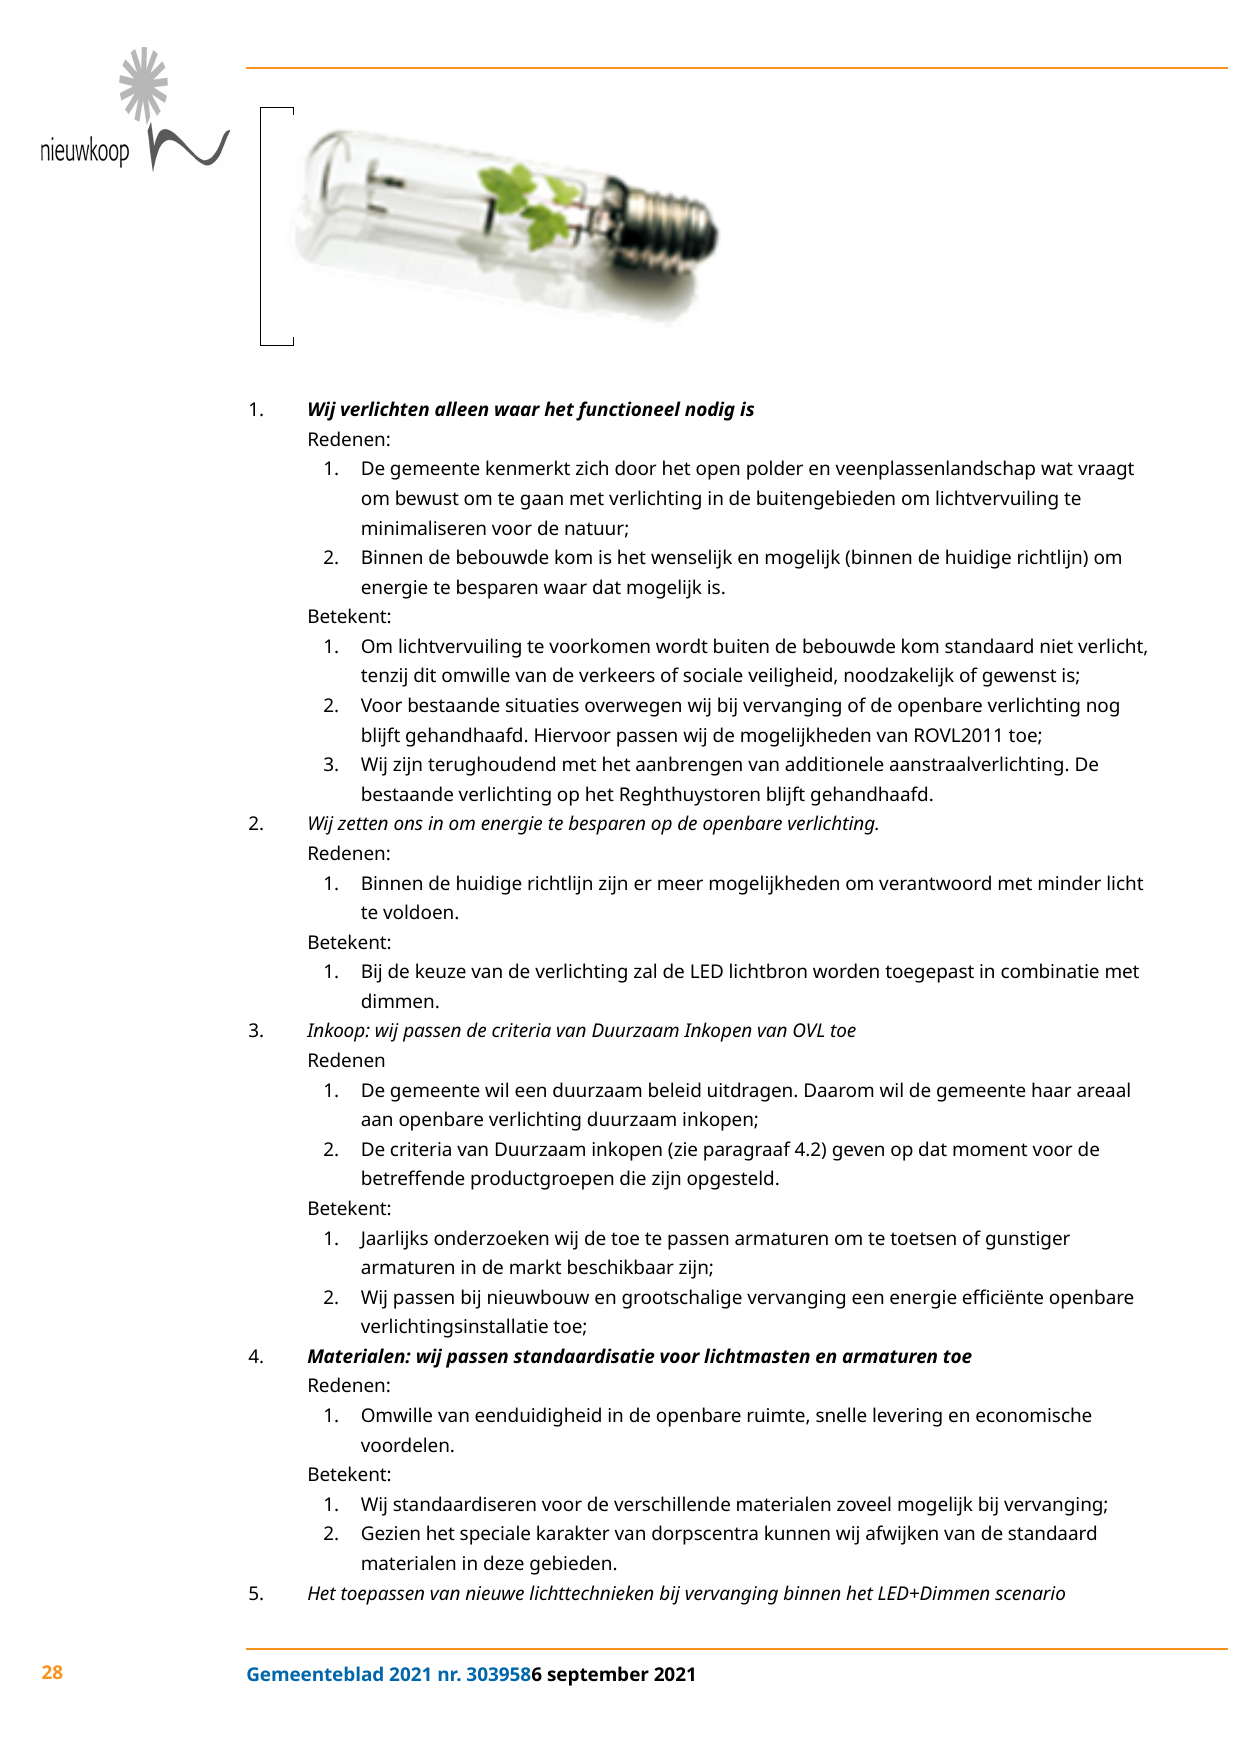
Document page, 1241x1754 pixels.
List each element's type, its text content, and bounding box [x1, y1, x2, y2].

picture [41, 47, 231, 172]
list Binnen de huidige richtlijn zijn er meer mogelijkheden om verantwoord met minder licht te voldoen. [323, 870, 1152, 925]
list Redenen: [248, 426, 1152, 452]
list Wij standaardiseren voor de verschillende materialen zoveel mogelijk bij vervanging; [323, 1491, 1152, 1517]
list Wij passen bij nieuwbouw en grootschalige vervanging een energie efficiënte openbare verlichtingsinstallatie toe; [323, 1284, 1152, 1339]
list Omwille van eenduidigheid in de openbare ruimte, snelle levering en economische voordelen. [323, 1402, 1152, 1457]
list Betekent: [248, 1195, 1152, 1221]
list Materialen: wij passen standaardisatie voor lichtmasten en armaturen toe [248, 1343, 1152, 1369]
list Betekent: [248, 929, 1152, 954]
list Inkoop: wij passen de criteria van Duurzaam Inkopen van OVL toe [248, 1018, 1152, 1043]
list Redenen [248, 1047, 1152, 1073]
list Betekent: [248, 1461, 1152, 1487]
list Betekent: [248, 603, 1152, 629]
list Jaarlijks onderzoeken wij de toe te passen armaturen om te toetsen of gunstiger armaturen in de markt beschikbaar zijn; [323, 1225, 1152, 1280]
list Wij zijn terughoudend met het aanbrengen van additionele aanstraalverlichting. De bestaande verlichting op het Reghthuystoren blijft gehandhaafd. [323, 751, 1152, 807]
list Redenen: [248, 1373, 1152, 1398]
picture [268, 115, 742, 337]
list Om lichtvervuiling te voorkomen wordt buiten de bebouwde kom standaard niet verlicht, tenzij dit omwille van de verkeers of sociale veiligheid, noodzakelijk of gewenst is; [323, 633, 1152, 688]
list Bij de keuze van de verlichting zal de LED lichtbron worden toegepast in combinatie met dimmen. [323, 958, 1152, 1014]
list Redenen: [248, 840, 1152, 866]
list Wij zetten ons in om energie te besparen op de openbare verlichting. [248, 811, 1152, 836]
list Gezien het speciale karakter van dorpscentra kunnen wij afwijken van de standaard materialen in deze gebieden. [323, 1521, 1152, 1576]
list Binnen de bebouwde kom is het wenselijk en mogelijk (binnen de huidige richtlijn) om energie te besparen waar dat mogelijk is. [323, 544, 1152, 599]
list De gemeente kenmerkt zich door het open polder en veenplassenlandschap wat vraagt om bewust om te gaan met verlichting in de buitengebieden om lichtvervuiling te minimaliseren voor de natuur; [323, 456, 1152, 540]
list Wij verlichten alleen waar het functioneel nodig is [248, 396, 1152, 422]
list De criteria van Duurzaam inkopen (zie paragraaf 4.2) geven op dat moment voor de betreffende productgroepen die zijn opgesteld. [323, 1136, 1152, 1191]
list Voor bestaande situaties overwegen wij bij vervanging of de openbare verlichting nog blijft gehandhaafd. Hiervoor passen wij de mogelijkheden van ROVL2011 toe; [323, 692, 1152, 747]
list De gemeente wil een duurzaam beleid uitdragen. Daarom wil de gemeente haar areaal aan openbare verlichting duurzaam inkopen; [323, 1077, 1152, 1132]
list Het toepassen van nieuwe lichttechnieken bij vervanging binnen het LED+Dimmen scenario [248, 1580, 1152, 1605]
